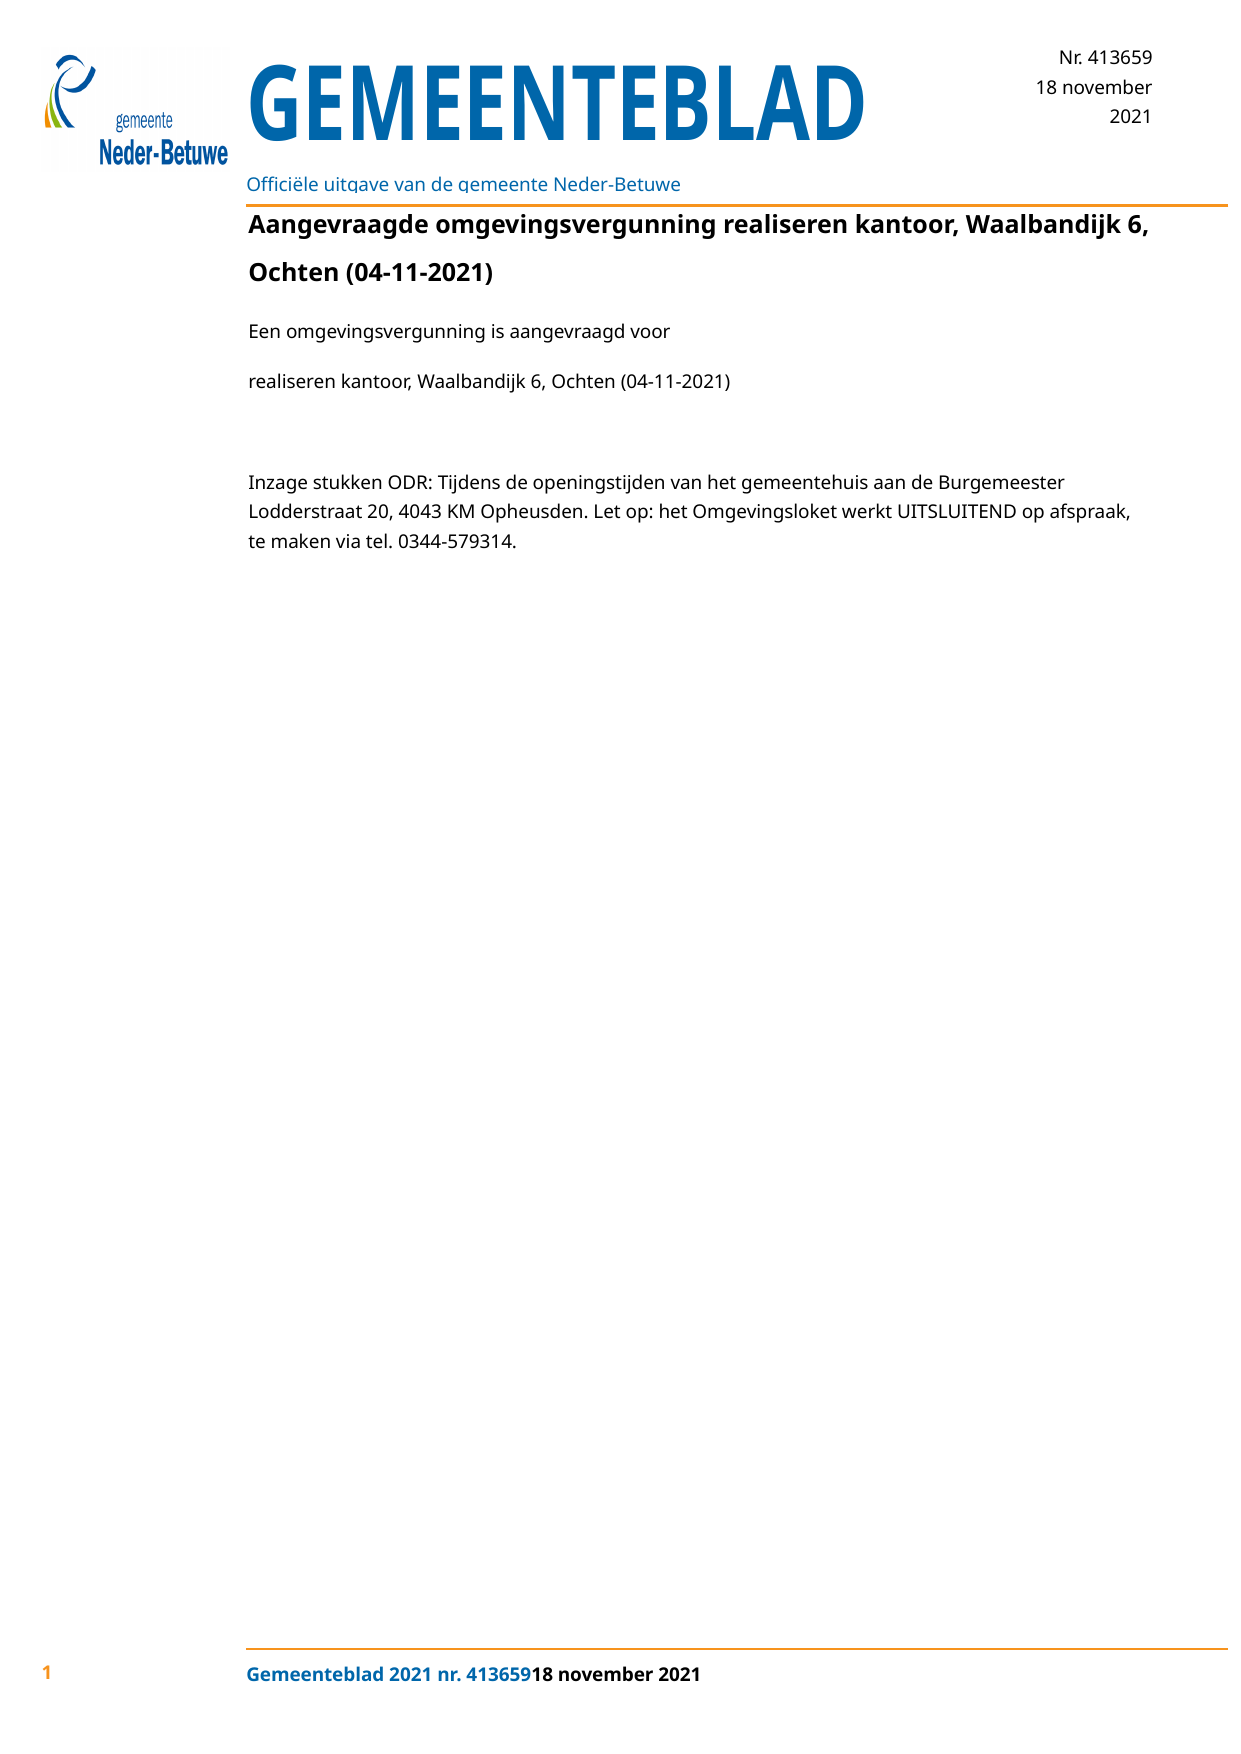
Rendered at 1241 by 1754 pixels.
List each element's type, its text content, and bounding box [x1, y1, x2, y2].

text Aangevraagde omgevingsvergunning realiseren kantoor, Waalbandijk 6, Ochten (04-11-2021) [248, 207, 1152, 288]
text Een omgevingsvergunning is aangevraagd voor [248, 318, 1152, 344]
text Inzage stukken ODR: Tijdens de openingstijden van het gemeentehuis aan de Burgemeester Lodderstraat 20, 4043 KM Opheusden. Let op: het Omgevingsloket werkt UITSLUITEND op afspraak, te maken via tel. 0344-579314. [248, 469, 1152, 554]
picture [41, 47, 231, 172]
text realiseren kantoor, Waalbandijk 6, Ochten (04-11-2021) [248, 368, 1152, 394]
